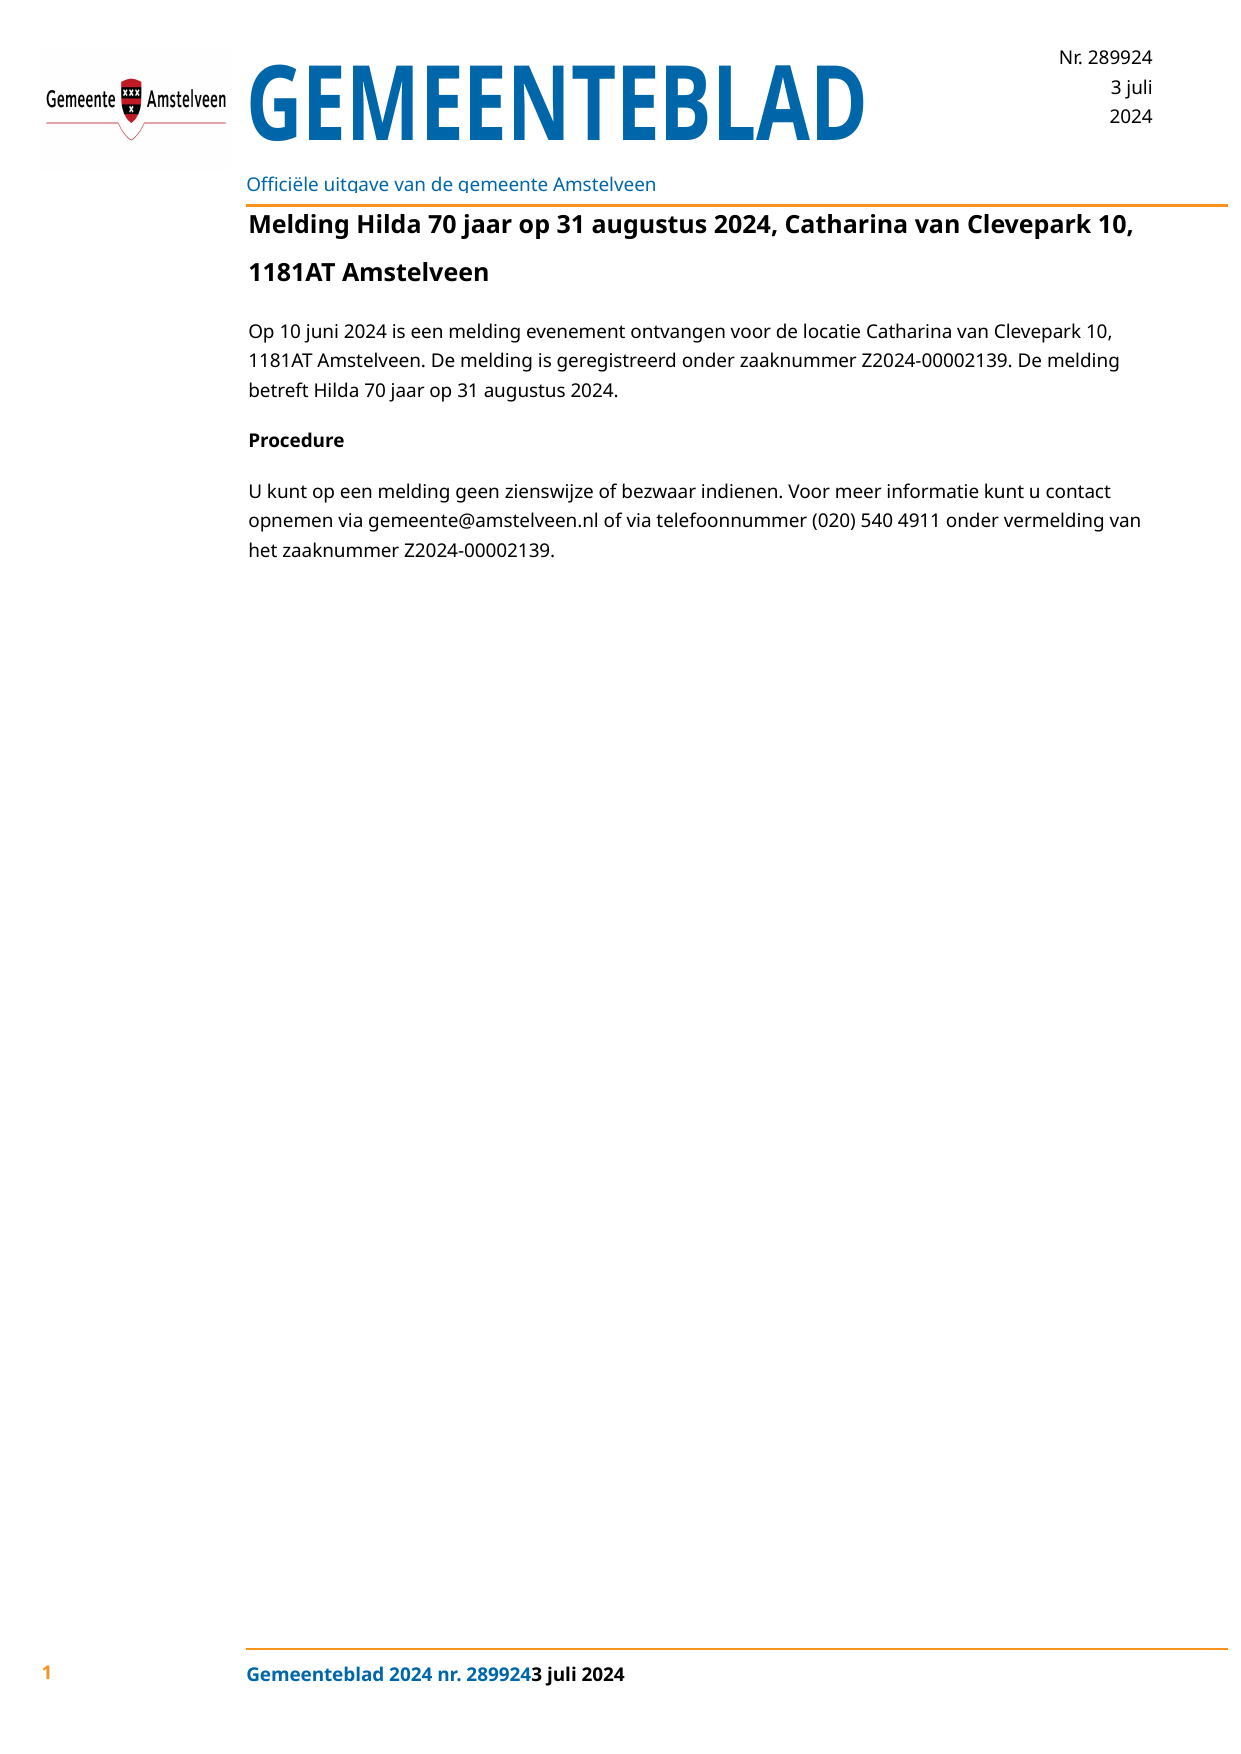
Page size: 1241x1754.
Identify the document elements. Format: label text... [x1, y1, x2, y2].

picture [41, 47, 231, 172]
text Melding Hilda 70 jaar op 31 augustus 2024, Catharina van Clevepark 10, 1181AT Amstelveen [248, 207, 1152, 288]
text Op 10 juni 2024 is een melding evenement ontvangen voor de locatie Catharina van Clevepark 10, 1181AT Amstelveen. De melding is geregistreerd onder zaaknummer Z2024-00002139. De melding betreft Hilda 70 jaar op 31 augustus 2024. [248, 318, 1152, 403]
text U kunt op een melding geen zienswijze of bezwaar indienen. Voor meer informatie kunt u contact opnemen via gemeente@amstelveen.nl of via telefoonnummer (020) 540 4911 onder vermelding van het zaaknummer Z2024-00002139. [248, 478, 1152, 563]
text Procedure [248, 427, 1152, 453]
